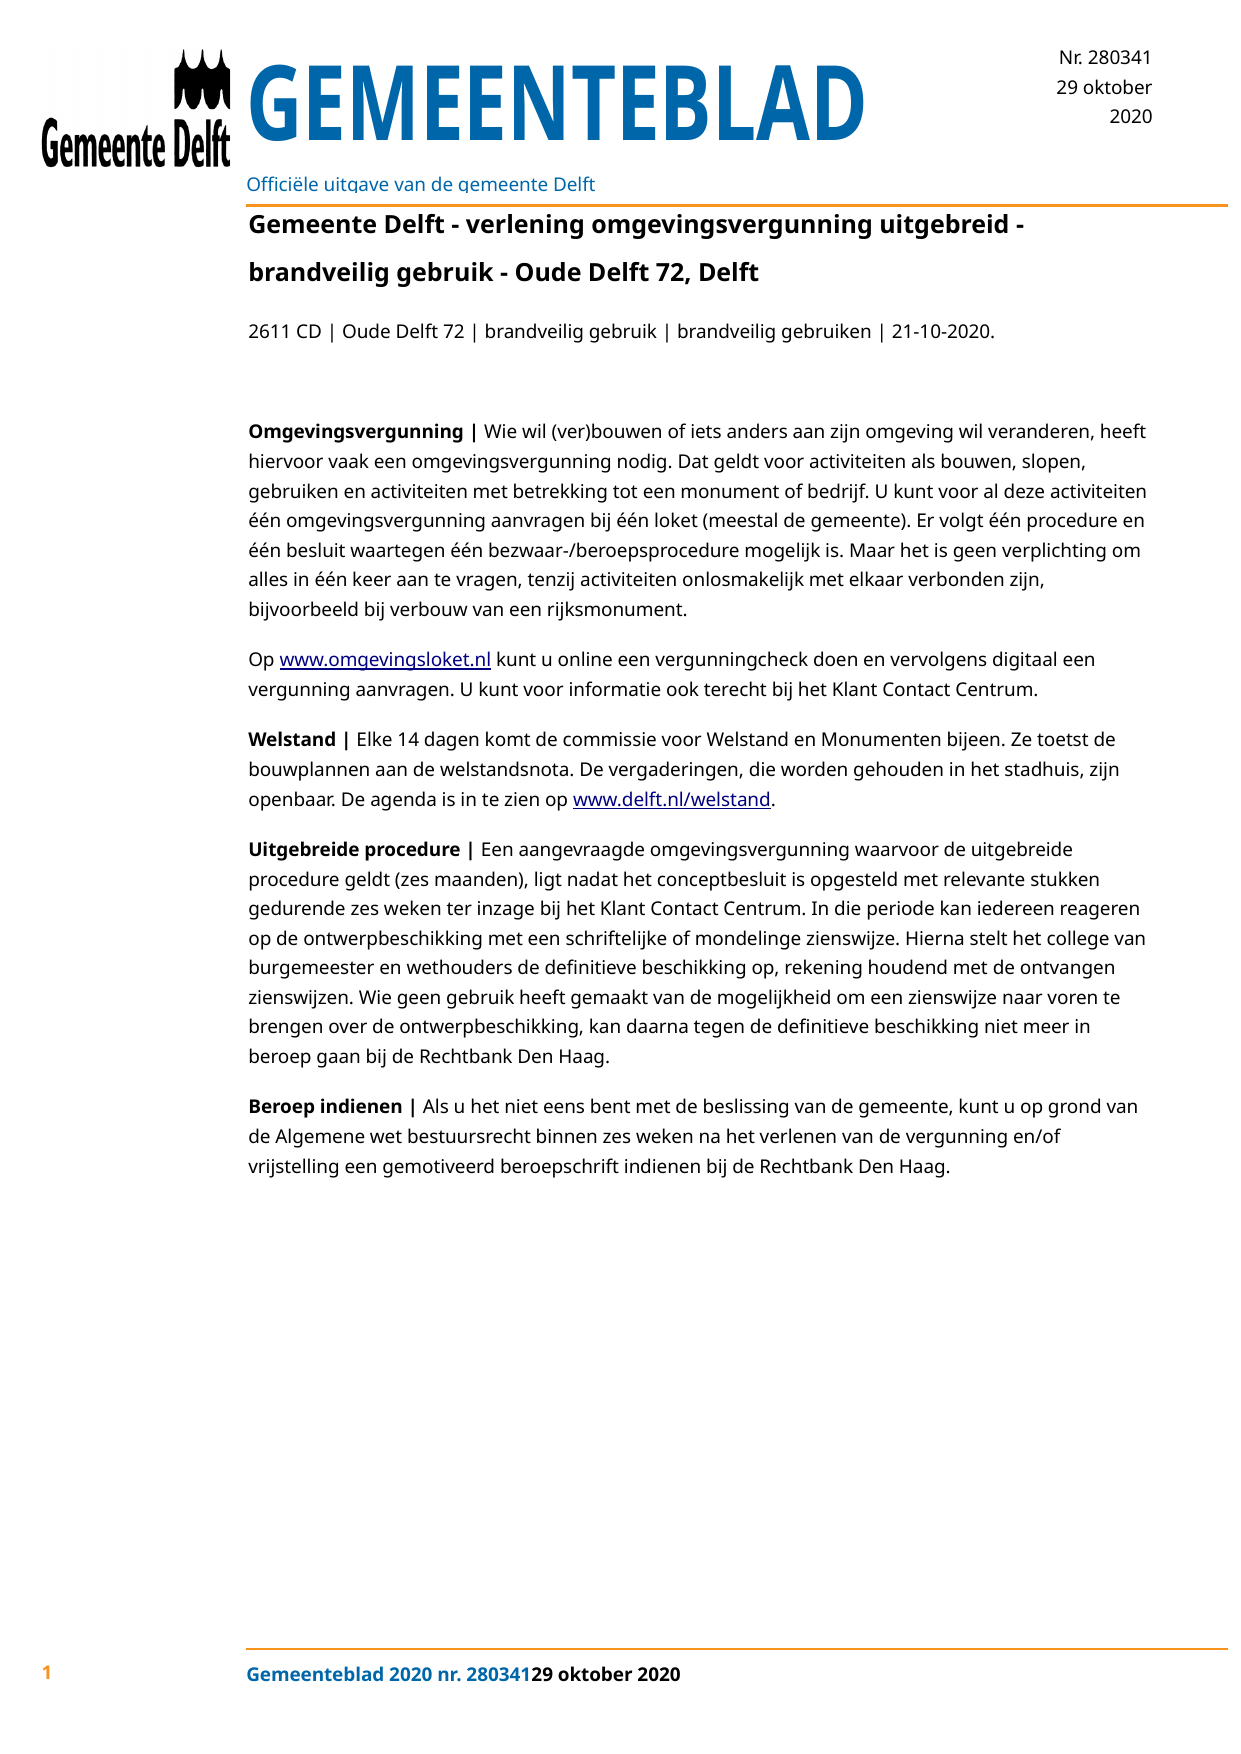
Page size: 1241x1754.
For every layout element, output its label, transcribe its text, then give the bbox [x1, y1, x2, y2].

picture [41, 47, 231, 172]
text Welstand | Elke 14 dagen komt de commissie voor Welstand en Monumenten bijeen. Ze toetst de bouwplannen aan de welstandsnota. De vergaderingen, die worden gehouden in het stadhuis, zijn openbaar. De agenda is in te zien op www.delft.nl/welstand. [248, 727, 1152, 812]
text Gemeente Delft - verlening omgevingsvergunning uitgebreid - brandveilig gebruik - Oude Delft 72, Delft [248, 207, 1152, 288]
text Omgevingsvergunning | Wie wil (ver)bouwen of iets anders aan zijn omgeving wil veranderen, heeft hiervoor vaak een omgevingsvergunning nodig. Dat geldt voor activiteiten als bouwen, slopen, gebruiken en activiteiten met betrekking tot een monument of bedrijf. U kunt voor al deze activiteiten één omgevingsvergunning aanvragen bij één loket (meestal de gemeente). Er volgt één procedure en één besluit waartegen één bezwaar-/beroepsprocedure mogelijk is. Maar het is geen verplichting om alles in één keer aan te vragen, tenzij activiteiten onlosmakelijk met elkaar verbonden zijn, bijvoorbeeld bij verbouw van een rijksmonument. [248, 419, 1152, 622]
text Op www.omgevingsloket.nl kunt u online een vergunningcheck doen en vervolgens digitaal een vergunning aanvragen. U kunt voor informatie ook terecht bij het Klant Contact Centrum. [248, 647, 1152, 702]
text 2611 CD | Oude Delft 72 | brandveilig gebruik | brandveilig gebruiken | 21-10-2020. [248, 318, 1152, 344]
text Uitgebreide procedure | Een aangevraagde omgevingsvergunning waarvoor de uitgebreide procedure geldt (zes maanden), ligt nadat het conceptbesluit is opgesteld met relevante stukken gedurende zes weken ter inzage bij het Klant Contact Centrum. In die periode kan iedereen reageren op de ontwerpbeschikking met een schriftelijke of mondelinge zienswijze. Hierna stelt het college van burgemeester en wethouders de definitieve beschikking op, rekening houdend met de ontvangen zienswijzen. Wie geen gebruik heeft gemaakt van de mogelijkheid om een zienswijze naar voren te brengen over de ontwerpbeschikking, kan daarna tegen de definitieve beschikking niet meer in beroep gaan bij de Rechtbank Den Haag. [248, 836, 1152, 1069]
text Beroep indienen | Als u het niet eens bent met de beslissing van de gemeente, kunt u op grond van de Algemene wet bestuursrecht binnen zes weken na het verlenen van de vergunning en/of vrijstelling een gemotiveerd beroepschrift indienen bij de Rechtbank Den Haag. [248, 1094, 1152, 1179]
